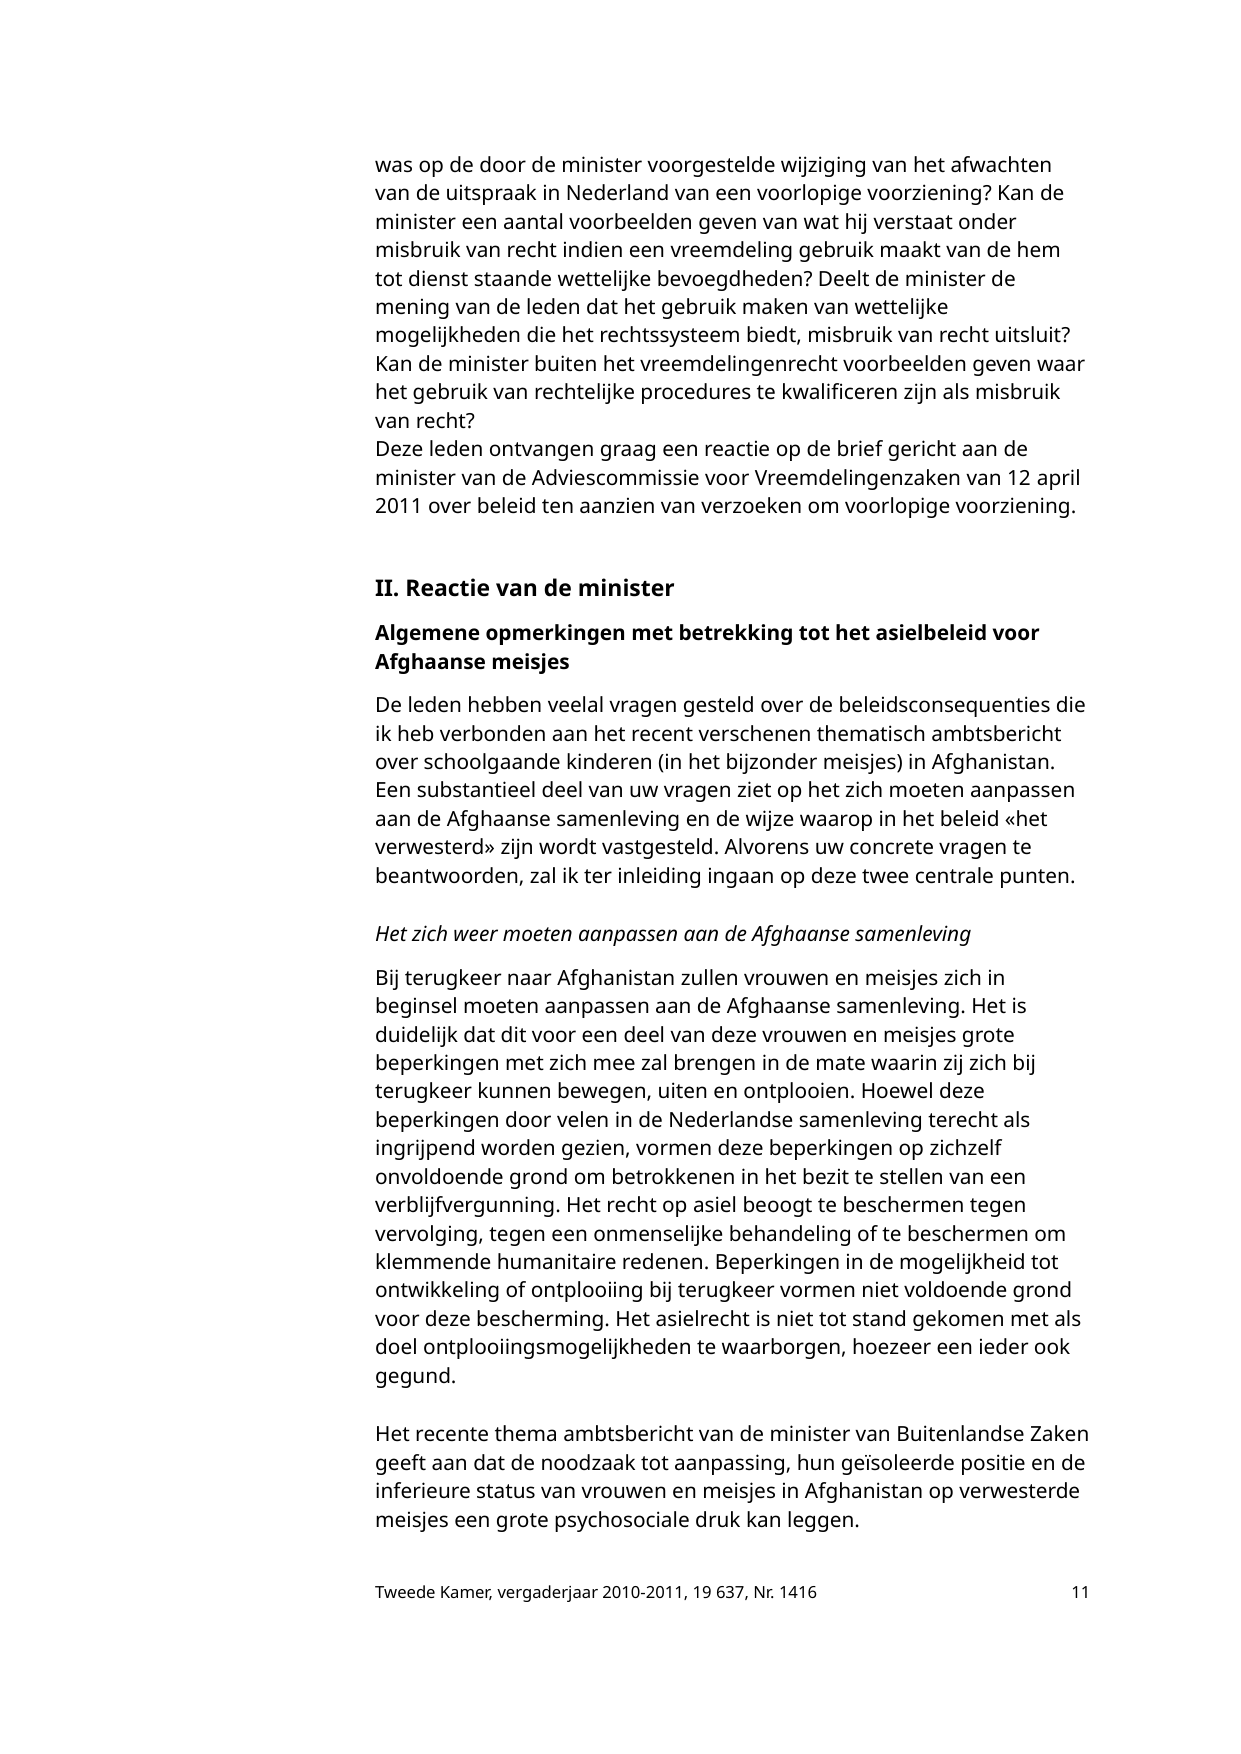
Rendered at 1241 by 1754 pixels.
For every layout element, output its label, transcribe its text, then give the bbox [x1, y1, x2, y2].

text Het zich weer moeten aanpassen aan de Afghaanse samenleving [375, 919, 1090, 948]
text Het recente thema ambtsbericht van de minister van Buitenlandse Zaken geeft aan dat de noodzaak tot aanpassing, hun geïsoleerde positie en de inferieure status van vrouwen en meisjes in Afghanistan op verwesterde meisjes een grote psychosociale druk kan leggen. [375, 1419, 1090, 1533]
text Algemene opmerkingen met betrekking tot het asielbeleid voor Afghaanse meisjes [375, 618, 1090, 675]
text Deze leden ontvangen graag een reactie op de brief gericht aan de minister van de Adviescommissie voor Vreemdelingenzaken van 12 april 2011 over beleid ten aanzien van verzoeken om voorlopige voorziening. [375, 434, 1090, 520]
text Bij terugkeer naar Afghanistan zullen vrouwen en meisjes zich in beginsel moeten aanpassen aan de Afghaanse samenleving. Het is duidelijk dat dit voor een deel van deze vrouwen en meisjes grote beperkingen met zich mee zal brengen in de mate waarin zij zich bij terugkeer kunnen bewegen, uiten en ontplooien. Hoewel deze beperkingen door velen in de Nederlandse samenleving terecht als ingrijpend worden gezien, vormen deze beperkingen op zichzelf onvoldoende grond om betrokkenen in het bezit te stellen van een verblijfvergunning. Het recht op asiel beoogt te beschermen tegen vervolging, tegen een onmenselijke behandeling of te beschermen om klemmende humanitaire redenen. Beperkingen in de mogelijkheid tot ontwikkeling of ontplooiing bij terugkeer vormen niet voldoende grond voor deze bescherming. Het asielrecht is niet tot stand gekomen met als doel ontplooiingsmogelijkheden te waarborgen, hoezeer een ieder ook gegund. [375, 963, 1090, 1389]
subtitle II. Reactie van de minister [375, 572, 1090, 603]
text De leden hebben veelal vragen gesteld over de beleidsconsequenties die ik heb verbonden aan het recent verschenen thematisch ambtsbericht over schoolgaande kinderen (in het bijzonder meisjes) in Afghanistan. Een substantieel deel van uw vragen ziet op het zich moeten aanpassen aan de Afghaanse samenleving en de wijze waarop in het beleid «het verwesterd» zijn wordt vastgesteld. Alvorens uw concrete vragen te beantwoorden, zal ik ter inleiding ingaan op deze twee centrale punten. [375, 690, 1090, 889]
text was op de door de minister voorgestelde wijziging van het afwachten van de uitspraak in Nederland van een voorlopige voorziening? Kan de minister een aantal voorbeelden geven van wat hij verstaat onder misbruik van recht indien een vreemdeling gebruik maakt van de hem tot dienst staande wettelijke bevoegdheden? Deelt de minister de mening van de leden dat het gebruik maken van wettelijke mogelijkheden die het rechtssysteem biedt, misbruik van recht uitsluit? Kan de minister buiten het vreemdelingenrecht voorbeelden geven waar het gebruik van rechtelijke procedures te kwalificeren zijn als misbruik van recht? [375, 150, 1090, 434]
